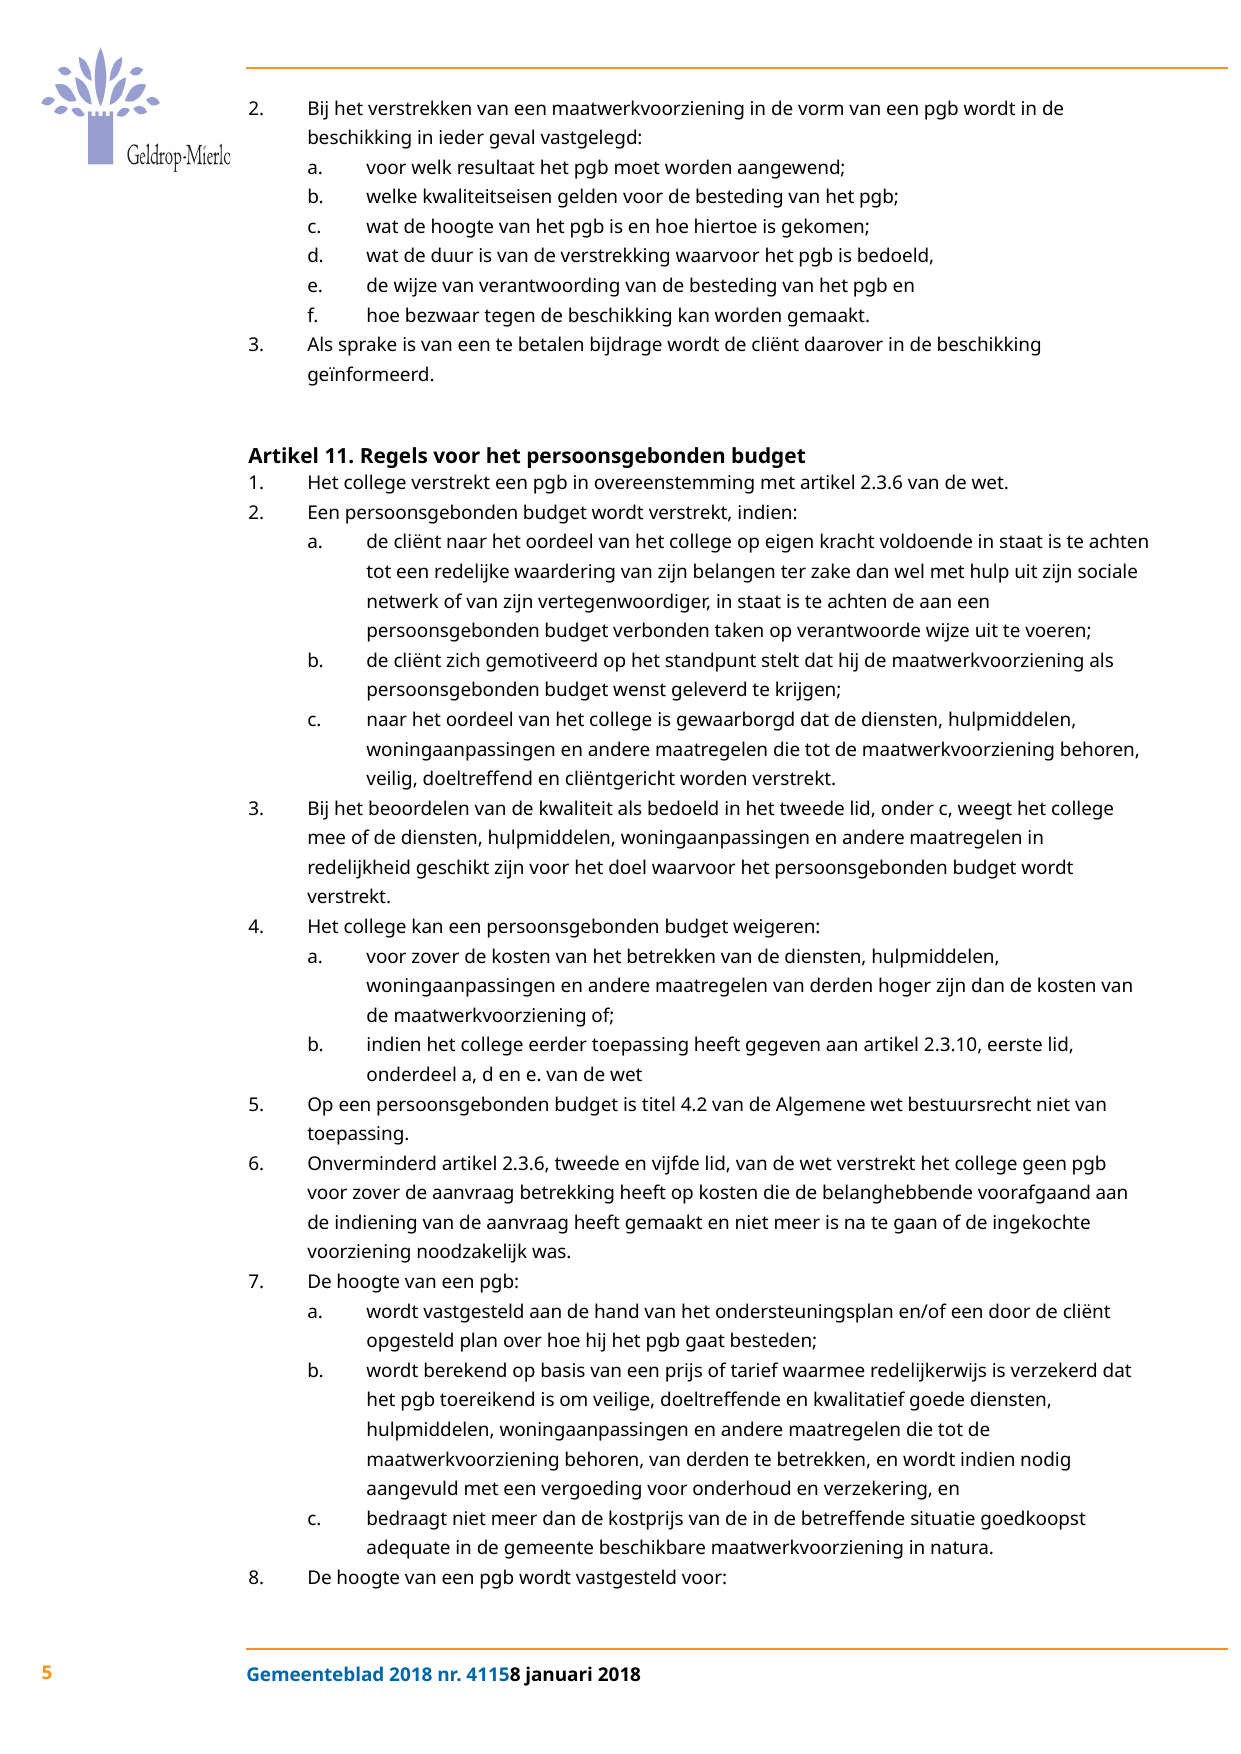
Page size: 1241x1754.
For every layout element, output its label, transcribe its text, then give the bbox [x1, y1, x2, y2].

list voor zover de kosten van het betrekken van de diensten, hulpmiddelen, woningaanpassingen en andere maatregelen van derden hoger zijn dan de kosten van de maatwerkvoorziening of; [307, 943, 1152, 1028]
list Bij het verstrekken van een maatwerkvoorziening in de vorm van een pgb wordt in de beschikking in ieder geval vastgelegd: [248, 95, 1152, 150]
list De hoogte van een pgb: [248, 1268, 1152, 1294]
list Onverminderd artikel 2.3.6, tweede en vijfde lid, van de wet verstrekt het college geen pgb voor zover de aanvraag betrekking heeft op kosten die de belanghebbende voorafgaand aan de indiening van de aanvraag heeft gemaakt en niet meer is na te gaan of de ingekochte voorziening noodzakelijk was. [248, 1150, 1152, 1264]
list wordt berekend op basis van een prijs of tarief waarmee redelijkerwijs is verzekerd dat het pgb toereikend is om veilige, doeltreffende en kwalitatief goede diensten, hulpmiddelen, woningaanpassingen en andere maatregelen die tot de maatwerkvoorziening behoren, van derden te betrekken, en wordt indien nodig aangevuld met een vergoeding voor onderhoud en verzekering, en [307, 1357, 1152, 1501]
list Bij het beoordelen van de kwaliteit als bedoeld in het tweede lid, onder c, weegt het college mee of de diensten, hulpmiddelen, woningaanpassingen en andere maatregelen in redelijkheid geschikt zijn voor het doel waarvoor het persoonsgebonden budget wordt verstrekt. [248, 795, 1152, 909]
list hoe bezwaar tegen de beschikking kan worden gemaakt. [307, 302, 1152, 328]
list Als sprake is van een te betalen bijdrage wordt de cliënt daarover in de beschikking geïnformeerd. [248, 331, 1152, 387]
list voor welk resultaat het pgb moet worden aangewend; [307, 154, 1152, 180]
list naar het oordeel van het college is gewaarborgd dat de diensten, hulpmiddelen, woningaanpassingen en andere maatregelen die tot de maatwerkvoorziening behoren, veilig, doeltreffend en cliëntgericht worden verstrekt. [307, 706, 1152, 791]
list de wijze van verantwoording van de besteding van het pgb en [307, 272, 1152, 298]
list Het college kan een persoonsgebonden budget weigeren: [248, 913, 1152, 939]
list De hoogte van een pgb wordt vastgesteld voor: [248, 1564, 1152, 1590]
picture [41, 47, 231, 172]
text Artikel 11. Regels voor het persoonsgebonden budget [248, 441, 1152, 469]
list Op een persoonsgebonden budget is titel 4.2 van de Algemene wet bestuursrecht niet van toepassing. [248, 1091, 1152, 1146]
list de cliënt naar het oordeel van het college op eigen kracht voldoende in staat is te achten tot een redelijke waardering van zijn belangen ter zake dan wel met hulp uit zijn sociale netwerk of van zijn vertegenwoordiger, in staat is te achten de aan een persoonsgebonden budget verbonden taken op verantwoorde wijze uit te voeren; [307, 529, 1152, 643]
list wat de hoogte van het pgb is en hoe hiertoe is gekomen; [307, 213, 1152, 239]
list de cliënt zich gemotiveerd op het standpunt stelt dat hij de maatwerkvoorziening als persoonsgebonden budget wenst geleverd te krijgen; [307, 647, 1152, 702]
list wordt vastgesteld aan de hand van het ondersteuningsplan en/of een door de cliënt opgesteld plan over hoe hij het pgb gaat besteden; [307, 1298, 1152, 1353]
list bedraagt niet meer dan de kostprijs van de in de betreffende situatie goedkoopst adequate in de gemeente beschikbare maatwerkvoorziening in natura. [307, 1505, 1152, 1560]
list indien het college eerder toepassing heeft gegeven aan artikel 2.3.10, eerste lid, onderdeel a, d en e. van de wet [307, 1032, 1152, 1087]
list wat de duur is van de verstrekking waarvoor het pgb is bedoeld, [307, 243, 1152, 268]
list welke kwaliteitseisen gelden voor de besteding van het pgb; [307, 183, 1152, 209]
list Een persoonsgebonden budget wordt verstrekt, indien: [248, 499, 1152, 525]
list Het college verstrekt een pgb in overeenstemming met artikel 2.3.6 van de wet. [248, 469, 1152, 495]
